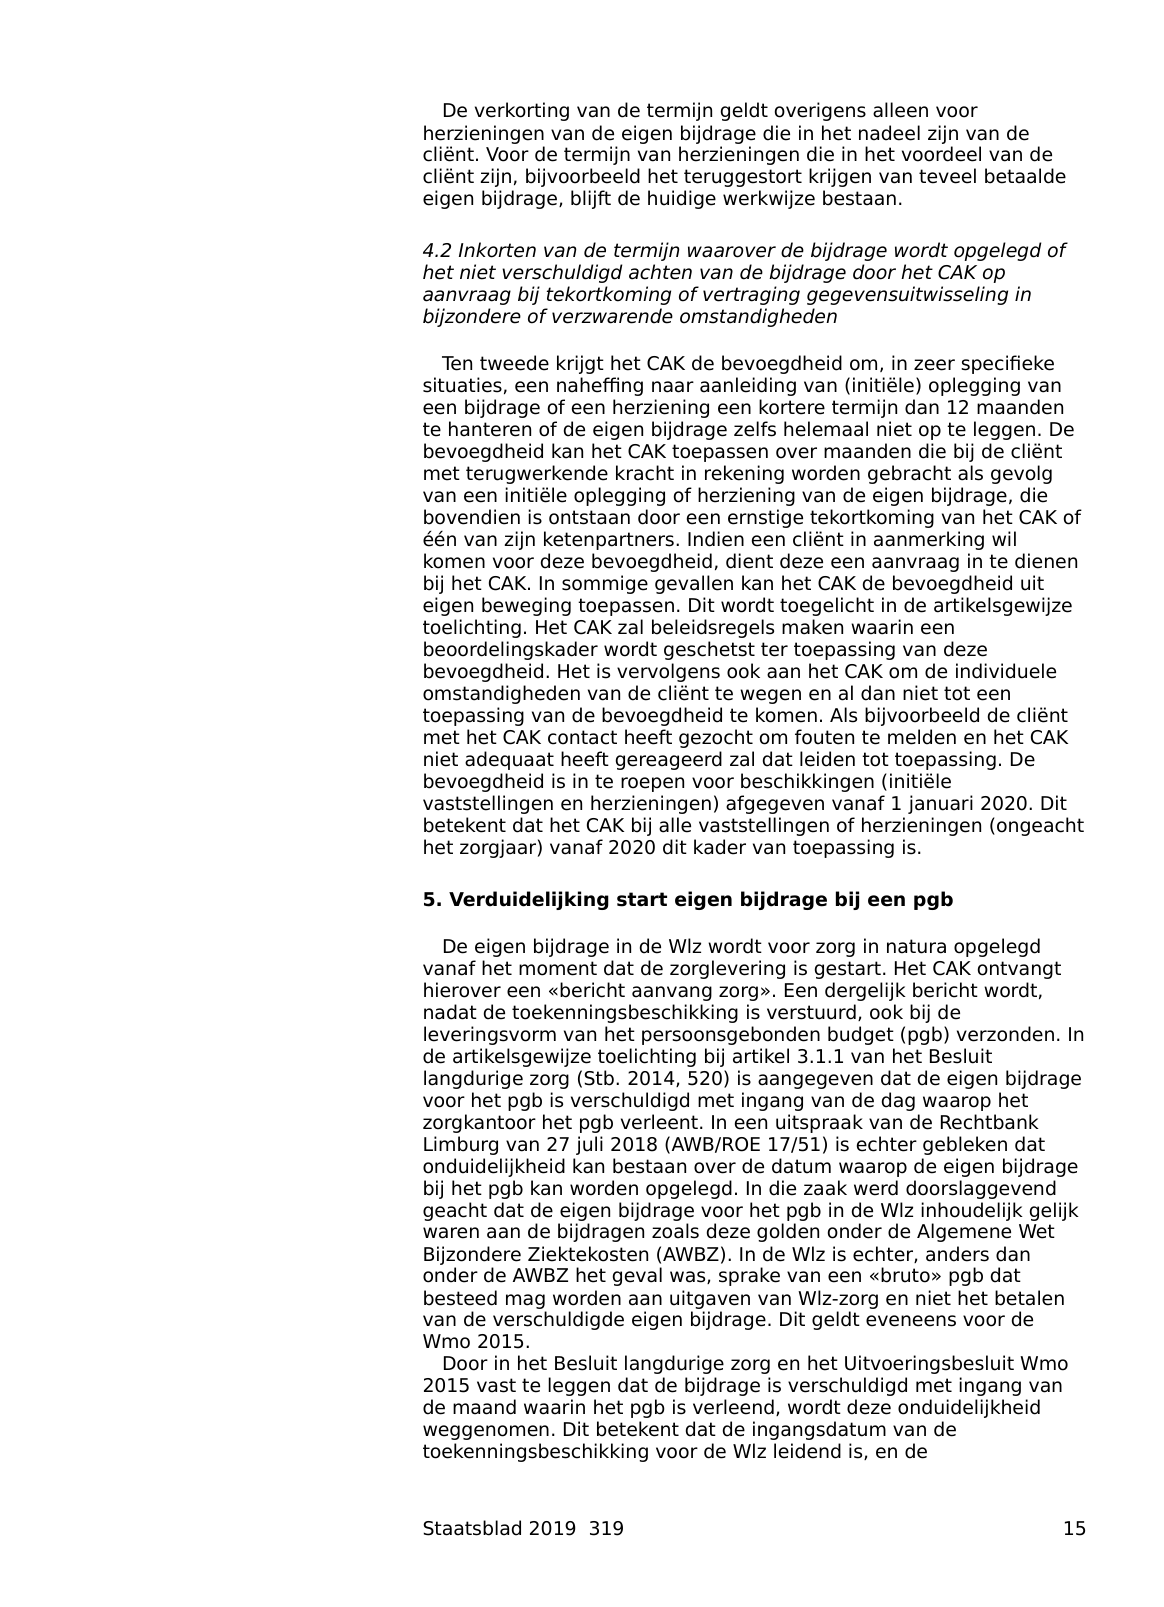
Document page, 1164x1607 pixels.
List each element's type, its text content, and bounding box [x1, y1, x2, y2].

subtitle 5. Verduidelijking start eigen bijdrage bij een pgb [422, 889, 1087, 911]
subtitle 4.2 Inkorten van de termijn waarover de bijdrage wordt opgelegd of het niet verschuldigd achten van de bijdrage door het CAK op aanvraag bij tekortkoming of vertraging gegevensuitwisseling in bijzondere of verzwarende omstandigheden [422, 240, 1087, 328]
text De eigen bijdrage in de Wlz wordt voor zorg in natura opgelegd vanaf het moment dat de zorglevering is gestart. Het CAK ontvangt hierover een «bericht aanvang zorg». Een dergelijk bericht wordt, nadat de toekenningsbeschikking is verstuurd, ook bij de leveringsvorm van het persoonsgebonden budget (pgb) verzonden. In de artikelsgewijze toelichting bij artikel 3.1.1 van het Besluit langdurige zorg (Stb. 2014, 520) is aangegeven dat de eigen bijdrage voor het pgb is verschuldigd met ingang van de dag waarop het zorgkantoor het pgb verleent. In een uitspraak van de Rechtbank Limburg van 27 juli 2018 (AWB/ROE 17/51) is echter gebleken dat onduidelijkheid kan bestaan over de datum waarop de eigen bijdrage bij het pgb kan worden opgelegd. In die zaak werd doorslaggevend geacht dat de eigen bijdrage voor het pgb in de Wlz inhoudelijk gelijk waren aan de bijdragen zoals deze golden onder de Algemene Wet Bijzondere Ziektekosten (AWBZ). In de Wlz is echter, anders dan onder de AWBZ het geval was, sprake van een «bruto» pgb dat besteed mag worden aan uitgaven van Wlz-zorg en niet het betalen van de verschuldigde eigen bijdrage. Dit geldt eveneens voor de Wmo 2015. [422, 936, 1087, 1353]
text Door in het Besluit langdurige zorg en het Uitvoeringsbesluit Wmo 2015 vast te leggen dat de bijdrage is verschuldigd met ingang van de maand waarin het pgb is verleend, wordt deze onduidelijkheid weggenomen. Dit betekent dat de ingangsdatum van de toekenningsbeschikking voor de Wlz leidend is, en de [422, 1353, 1087, 1463]
text Ten tweede krijgt het CAK de bevoegdheid om, in zeer specifieke situaties, een naheffing naar aanleiding van (initiële) oplegging van een bijdrage of een herziening een kortere termijn dan 12 maanden te hanteren of de eigen bijdrage zelfs helemaal niet op te leggen. De bevoegdheid kan het CAK toepassen over maanden die bij de cliënt met terugwerkende kracht in rekening worden gebracht als gevolg van een initiële oplegging of herziening van de eigen bijdrage, die bovendien is ontstaan door een ernstige tekortkoming van het CAK of één van zijn ketenpartners. Indien een cliënt in aanmerking wil komen voor deze bevoegdheid, dient deze een aanvraag in te dienen bij het CAK. In sommige gevallen kan het CAK de bevoegdheid uit eigen beweging toepassen. Dit wordt toegelicht in de artikelsgewijze toelichting. Het CAK zal beleidsregels maken waarin een beoordelingskader wordt geschetst ter toepassing van deze bevoegdheid. Het is vervolgens ook aan het CAK om de individuele omstandigheden van de cliënt te wegen en al dan niet tot een toepassing van de bevoegdheid te komen. Als bijvoorbeeld de cliënt met het CAK contact heeft gezocht om fouten te melden en het CAK niet adequaat heeft gereageerd zal dat leiden tot toepassing. De bevoegdheid is in te roepen voor beschikkingen (initiële vaststellingen en herzieningen) afgegeven vanaf 1 januari 2020. Dit betekent dat het CAK bij alle vaststellingen of herzieningen (ongeacht het zorgjaar) vanaf 2020 dit kader van toepassing is. [422, 353, 1087, 859]
text De verkorting van de termijn geldt overigens alleen voor herzieningen van de eigen bijdrage die in het nadeel zijn van de cliënt. Voor de termijn van herzieningen die in het voordeel van de cliënt zijn, bijvoorbeeld het teruggestort krijgen van teveel betaalde eigen bijdrage, blijft de huidige werkwijze bestaan. [422, 100, 1087, 210]
